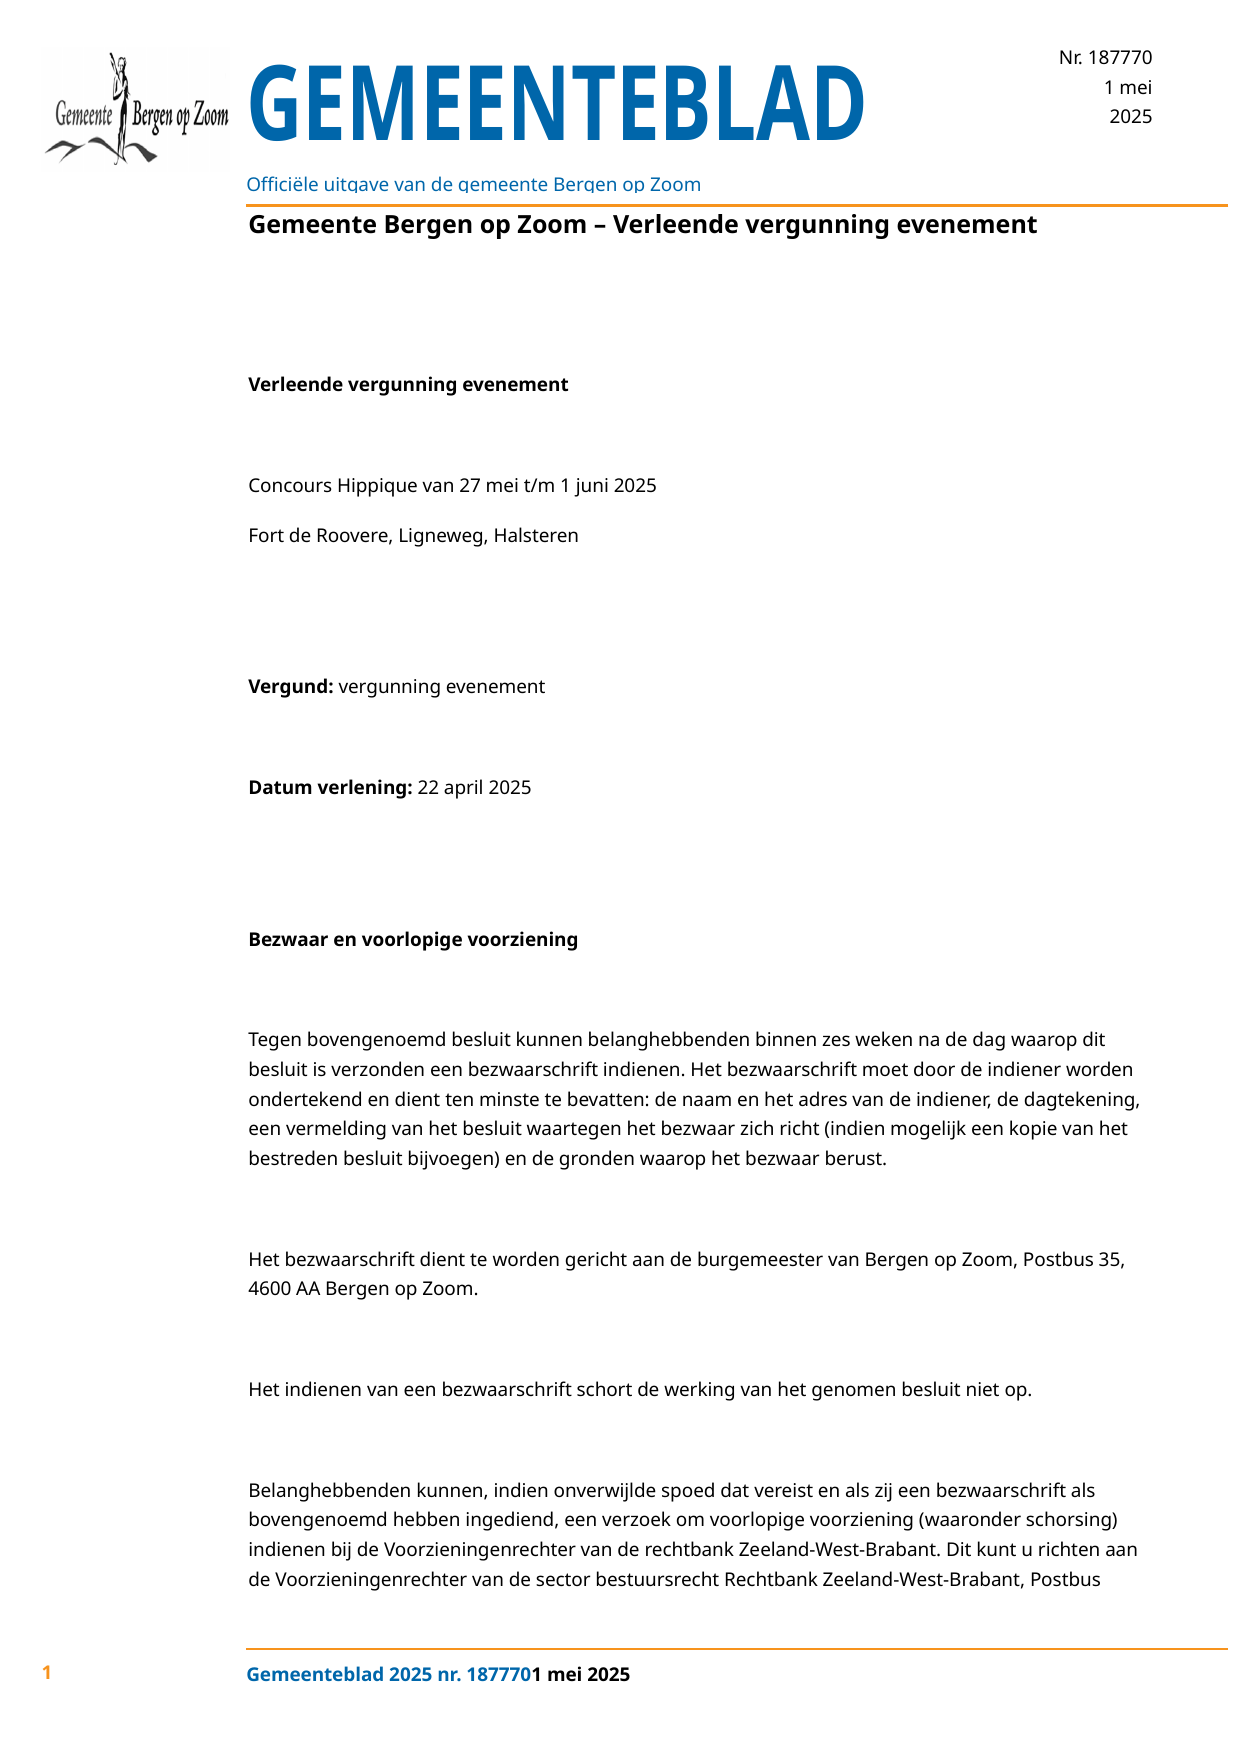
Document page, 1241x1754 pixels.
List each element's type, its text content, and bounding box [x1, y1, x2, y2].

text Tegen bovengenoemd besluit kunnen belanghebbenden binnen zes weken na de dag waarop dit besluit is verzonden een bezwaarschrift indienen. Het bezwaarschrift moet door de indiener worden ondertekend en dient ten minste te bevatten: de naam en het adres van de indiener, de dagtekening, een vermelding van het besluit waartegen het bezwaar zich richt (indien mogelijk een kopie van het bestreden besluit bijvoegen) en de gronden waarop het bezwaar berust. [248, 1027, 1152, 1171]
text Gemeente Bergen op Zoom – Verleende vergunning evenement [248, 207, 1152, 241]
text Bezwaar en voorlopige voorziening [248, 926, 1152, 951]
text Fort de Roovere, Ligneweg, Halsteren [248, 522, 1152, 548]
text Het bezwaarschrift dient te worden gericht aan de burgemeester van Bergen op Zoom, Postbus 35, 4600 AA Bergen op Zoom. [248, 1246, 1152, 1301]
text Concours Hippique van 27 mei t/m 1 juni 2025 [248, 472, 1152, 498]
text Verleende vergunning evenement [248, 371, 1152, 397]
text Vergund: vergunning evenement [248, 674, 1152, 699]
picture [41, 47, 231, 172]
text Datum verlening: 22 april 2025 [248, 774, 1152, 800]
text Belanghebbenden kunnen, indien onverwijlde spoed dat vereist en als zij een bezwaarschrift als bovengenoemd hebben ingediend, een verzoek om voorlopige voorziening (waaronder schorsing) indienen bij de Voorzieningenrechter van de rechtbank Zeeland-West-Brabant. Dit kunt u richten aan de Voorzieningenrechter van de sector bestuursrecht Rechtbank Zeeland-West-Brabant, Postbus [248, 1477, 1152, 1591]
text Het indienen van een bezwaarschrift schort de werking van het genomen besluit niet op. [248, 1376, 1152, 1402]
